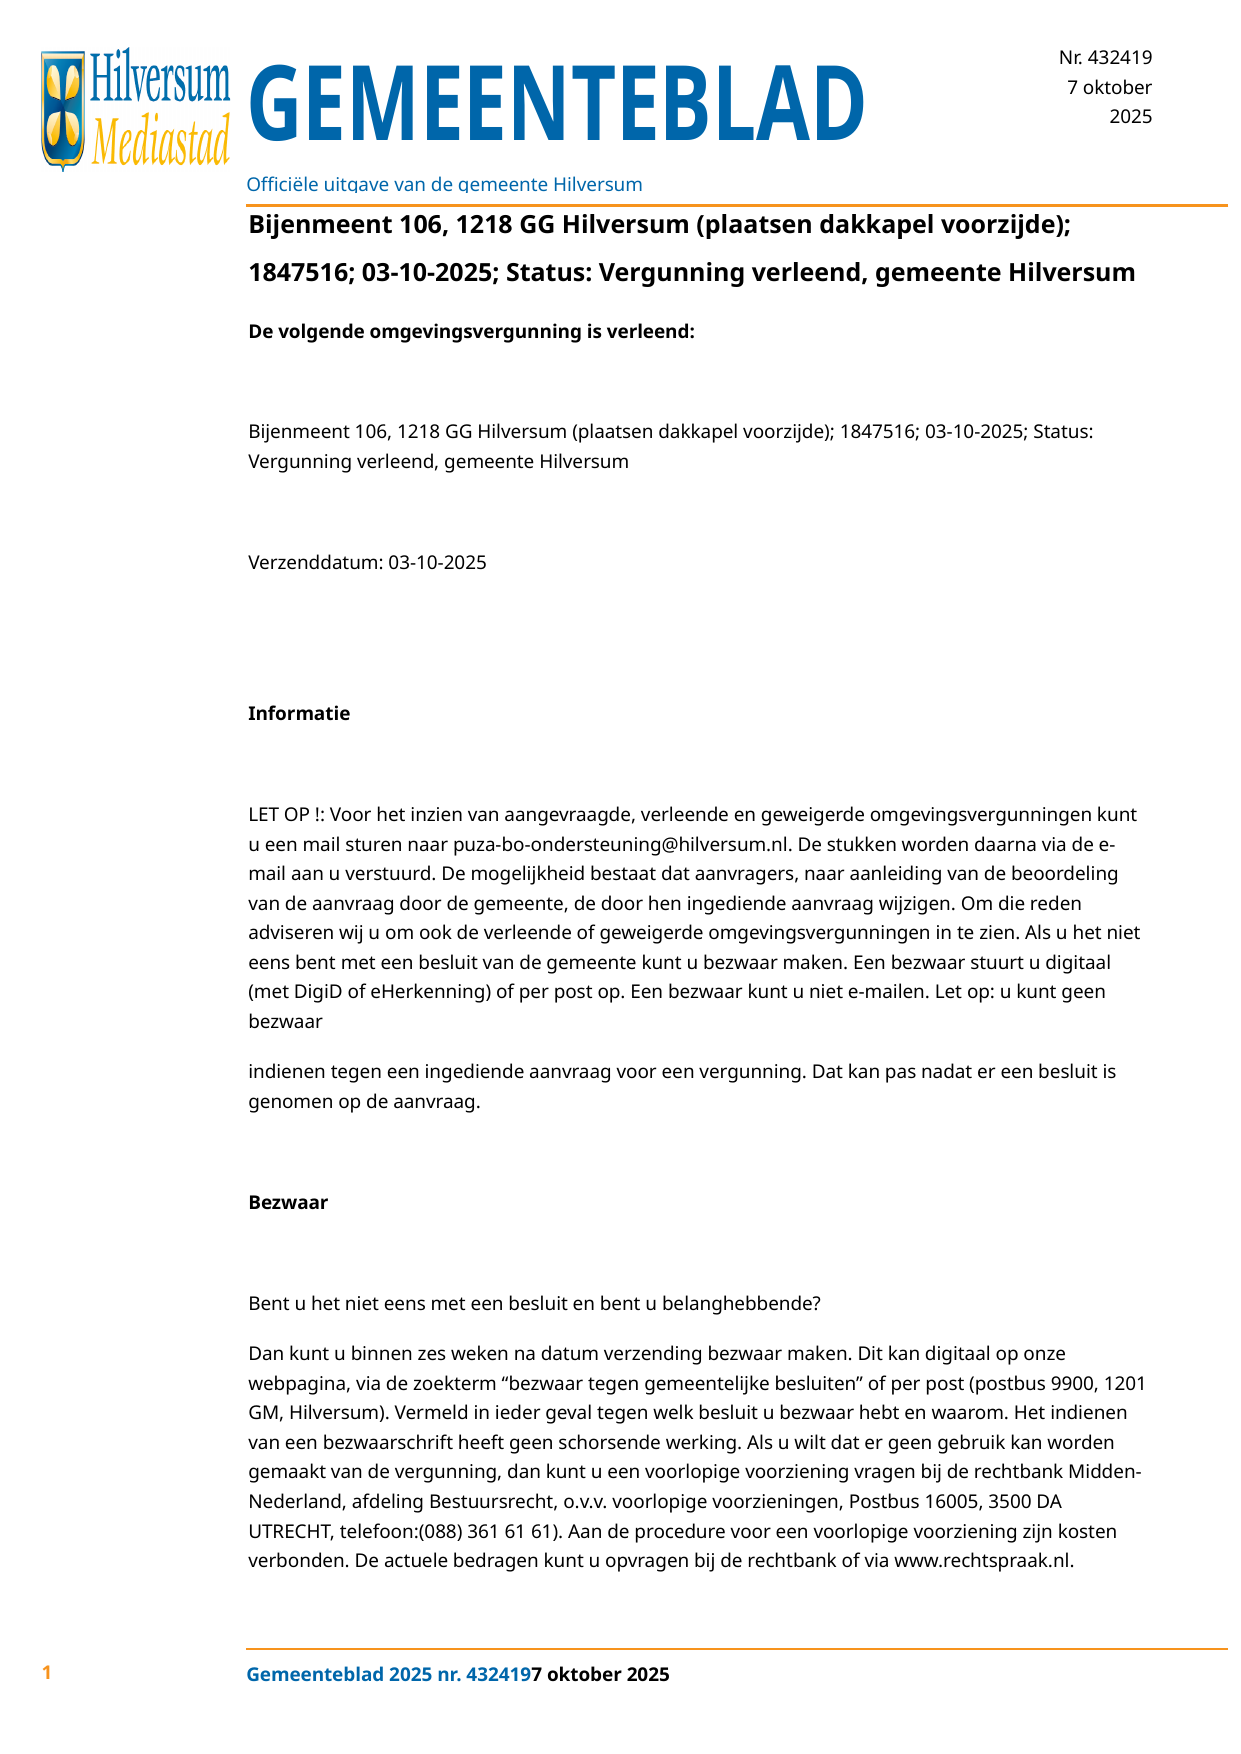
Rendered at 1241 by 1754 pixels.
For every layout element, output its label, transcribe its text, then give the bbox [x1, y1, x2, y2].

text Informatie [248, 700, 1152, 726]
text Bijenmeent 106, 1218 GG Hilversum (plaatsen dakkapel voorzijde); 1847516; 03-10-2025; Status: Vergunning verleend, gemeente Hilversum [248, 419, 1152, 474]
text Bezwaar [248, 1189, 1152, 1215]
text De volgende omgevingsvergunning is verleend: [248, 318, 1152, 344]
picture [41, 47, 231, 172]
text LET OP !: Voor het inzien van aangevraagde, verleende en geweigerde omgevingsvergunningen kunt u een mail sturen naar puza-bo-ondersteuning@hilversum.nl. De stukken worden daarna via de e-mail aan u verstuurd. De mogelijkheid bestaat dat aanvragers, naar aanleiding van de beoordeling van de aanvraag door de gemeente, de door hen ingediende aanvraag wijzigen. Om die reden adviseren wij u om ook de verleende of geweigerde omgevingsvergunningen in te zien. Als u het niet eens bent met een besluit van de gemeente kunt u bezwaar maken. Een bezwaar stuurt u digitaal (met DigiD of eHerkenning) of per post op. Een bezwaar kunt u niet e-mailen. Let op: u kunt geen bezwaar [248, 801, 1152, 1034]
text indienen tegen een ingediende aanvraag voor een vergunning. Dat kan pas nadat er een besluit is genomen op de aanvraag. [248, 1059, 1152, 1114]
text Bent u het niet eens met een besluit en bent u belanghebbende? [248, 1290, 1152, 1316]
text Dan kunt u binnen zes weken na datum verzending bezwaar maken. Dit kan digitaal op onze webpagina, via de zoekterm “bezwaar tegen gemeentelijke besluiten” of per post (postbus 9900, 1201 GM, Hilversum). Vermeld in ieder geval tegen welk besluit u bezwaar hebt en waarom. Het indienen van een bezwaarschrift heeft geen schorsende werking. Als u wilt dat er geen gebruik kan worden gemaakt van de vergunning, dan kunt u een voorlopige voorziening vragen bij de rechtbank Midden-Nederland, afdeling Bestuursrecht, o.v.v. voorlopige voorzieningen, Postbus 16005, 3500 DA UTRECHT, telefoon:(088) 361 61 61). Aan de procedure voor een voorlopige voorziening zijn kosten verbonden. De actuele bedragen kunt u opvragen bij de rechtbank of via www.rechtspraak.nl. [248, 1340, 1152, 1573]
text Bijenmeent 106, 1218 GG Hilversum (plaatsen dakkapel voorzijde); 1847516; 03-10-2025; Status: Vergunning verleend, gemeente Hilversum [248, 207, 1152, 288]
text Verzenddatum: 03-10-2025 [248, 549, 1152, 575]
